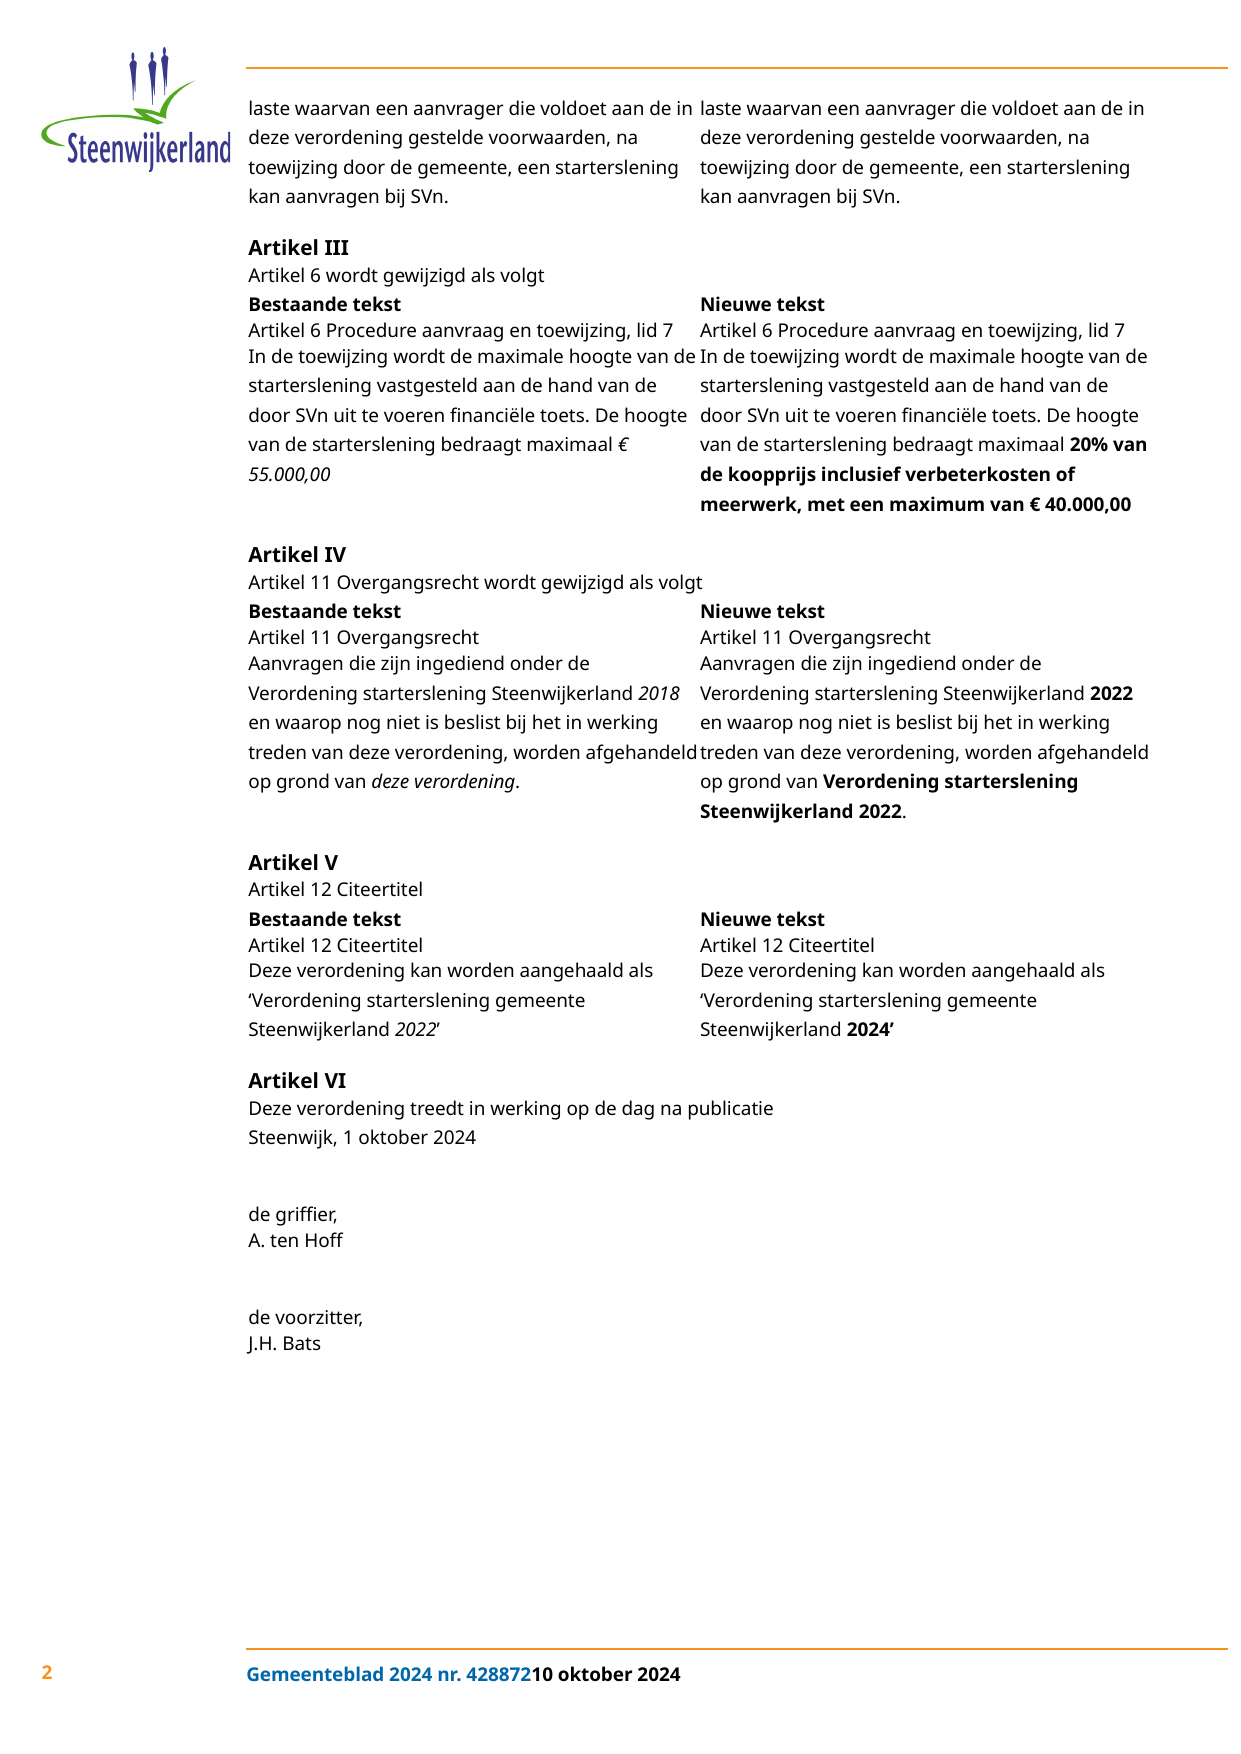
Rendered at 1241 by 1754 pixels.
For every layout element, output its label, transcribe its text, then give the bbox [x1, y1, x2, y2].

text Artikel VI [248, 1066, 1152, 1095]
table_cell Deze verordening kan worden aangehaald als ‘Verordening starterslening gemeente Steenwijkerland 2024’ [700, 958, 1152, 1042]
text Artikel III [248, 233, 1152, 262]
table_cell Aanvragen die zijn ingediend onder de Verordening starterslening Steenwijkerland 2022 en waarop nog niet is beslist bij het in werking treden van deze verordening, worden afgehandeld op grond van Verordening starterslening Steenwijkerland 2022. [700, 650, 1152, 824]
text J.H. Bats [248, 1330, 1152, 1356]
text Artikel IV [248, 541, 1152, 569]
table_cell Artikel 11 Overgangsrecht [700, 625, 1152, 650]
table_header Nieuwe tekst [700, 599, 1152, 624]
table_cell Deze verordening kan worden aangehaald als ‘Verordening starterslening gemeente Steenwijkerland 2022’ [248, 958, 700, 1042]
text A. ten Hoff [248, 1227, 1152, 1253]
table_header Bestaande tekst [248, 291, 700, 317]
text Artikel 12 Citeertitel [248, 876, 1152, 902]
table_cell In de toewijzing wordt de maximale hoogte van de starterslening vastgesteld aan de hand van de door SVn uit te voeren financiële toets. De hoogte van de starterslening bedraagt maximaal 20% van de koopprijs inclusief verbeterkosten of meerwerk, met een maximum van € 40.000,00 [700, 343, 1152, 517]
text Steenwijk, 1 oktober 2024 [248, 1124, 1152, 1150]
table_header Nieuwe tekst [700, 291, 1152, 317]
table_cell Artikel 11 Overgangsrecht [248, 625, 700, 650]
table_cell laste waarvan een aanvrager die voldoet aan de in deze verordening gestelde voorwaarden, na toewijzing door de gemeente, een starterslening kan aanvragen bij SVn. [700, 95, 1152, 209]
table_cell Artikel 12 Citeertitel [248, 932, 700, 957]
text Artikel 6 wordt gewijzigd als volgt [248, 262, 1152, 287]
text Artikel V [248, 848, 1152, 876]
table_header Nieuwe tekst [700, 906, 1152, 932]
text Deze verordening treedt in werking op de dag na publicatie [248, 1095, 1152, 1121]
text de griffier, [248, 1202, 1152, 1227]
table_cell Aanvragen die zijn ingediend onder de Verordening starterslening Steenwijkerland 2018 en waarop nog niet is beslist bij het in werking treden van deze verordening, worden afgehandeld op grond van deze verordening. [248, 650, 700, 824]
table_cell Artikel 12 Citeertitel [700, 932, 1152, 957]
table_header Bestaande tekst [248, 906, 700, 932]
picture [41, 47, 231, 172]
table_cell In de toewijzing wordt de maximale hoogte van de starterslening vastgesteld aan de hand van de door SVn uit te voeren financiële toets. De hoogte van de starterslening bedraagt maximaal € 55.000,00 [248, 343, 700, 517]
table_header Bestaande tekst [248, 599, 700, 624]
table_cell laste waarvan een aanvrager die voldoet aan de in deze verordening gestelde voorwaarden, na toewijzing door de gemeente, een starterslening kan aanvragen bij SVn. [248, 95, 700, 209]
text de voorzitter, [248, 1304, 1152, 1330]
text Artikel 11 Overgangsrecht wordt gewijzigd als volgt [248, 569, 1152, 595]
table_cell Artikel 6 Procedure aanvraag en toewijzing, lid 7 [248, 317, 700, 343]
table_cell Artikel 6 Procedure aanvraag en toewijzing, lid 7 [700, 317, 1152, 343]
